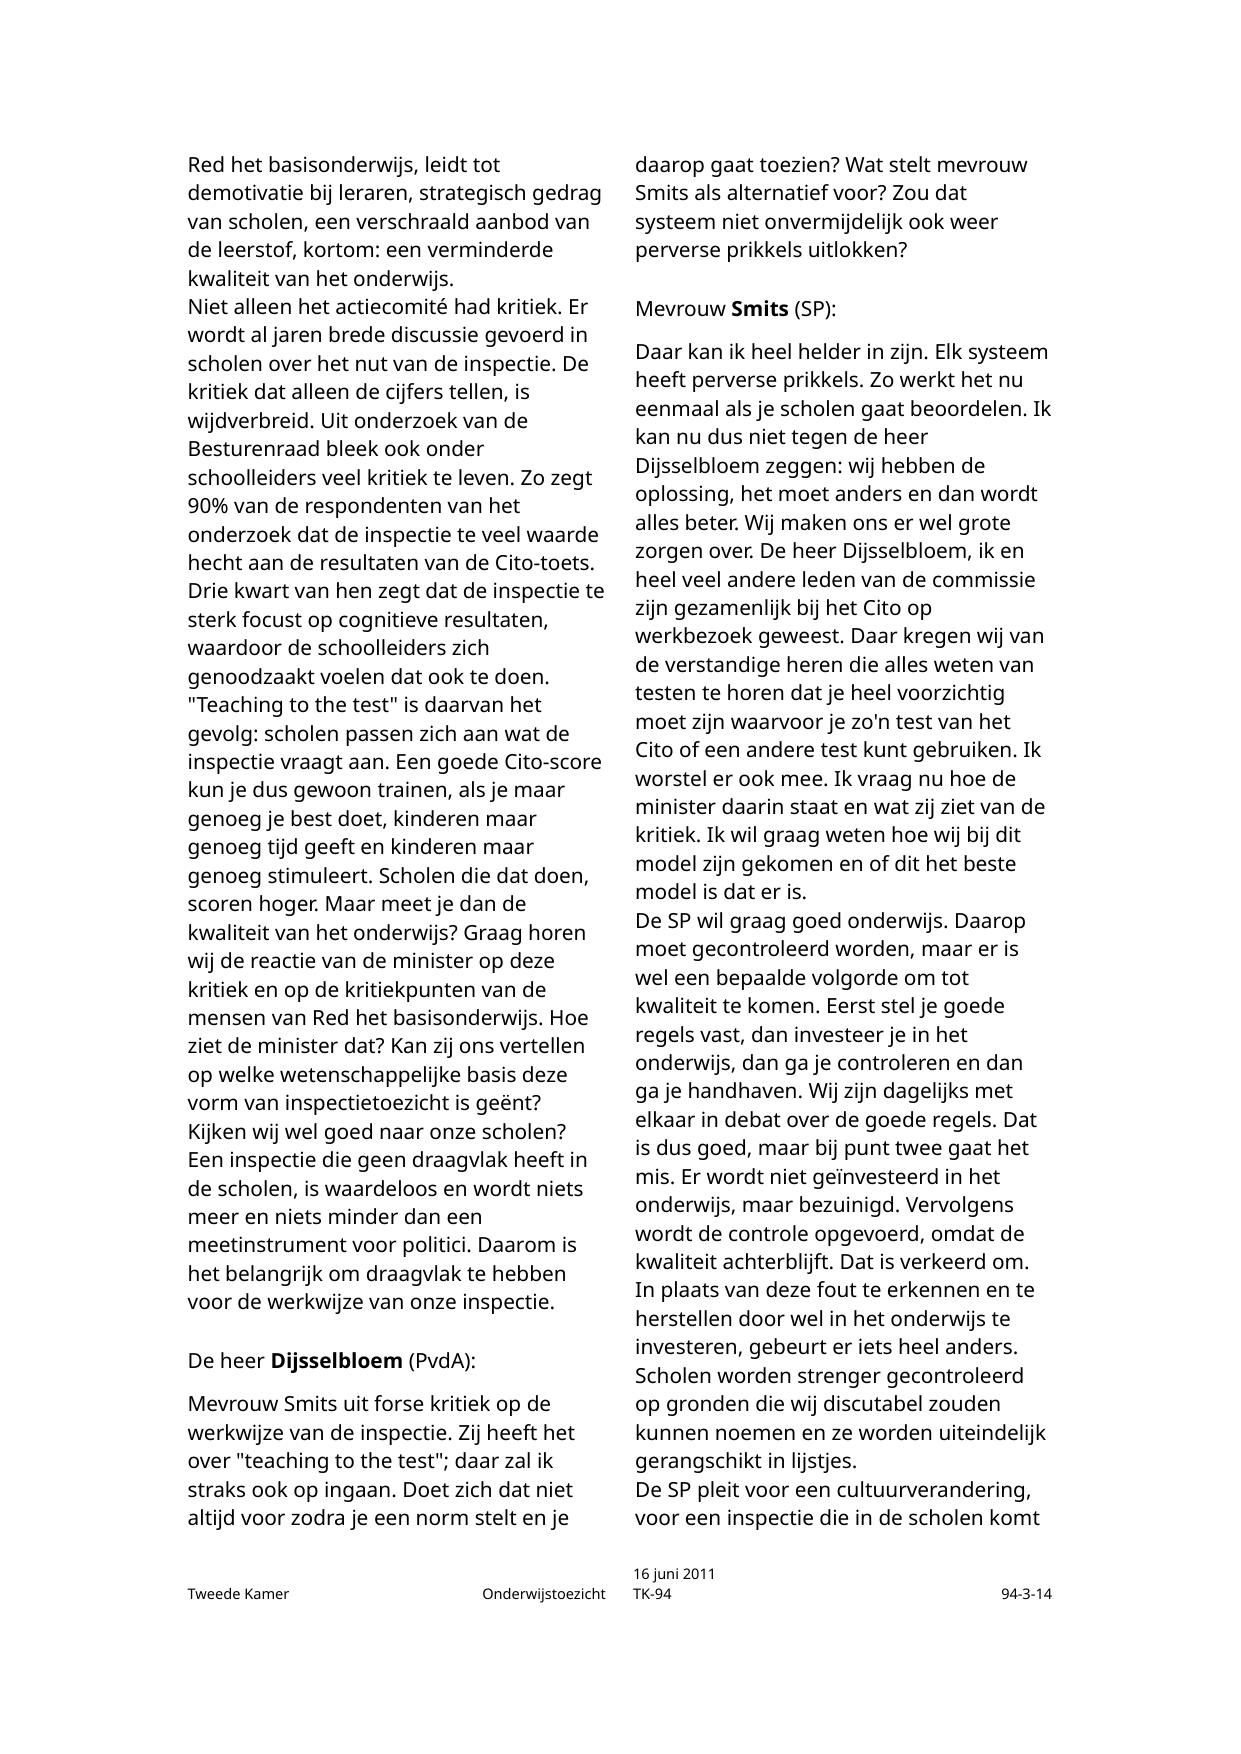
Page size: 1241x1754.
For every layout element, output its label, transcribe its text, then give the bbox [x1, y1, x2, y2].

text De SP pleit voor een cultuurverandering, voor een inspectie die in de scholen komt [635, 1475, 1053, 1532]
text Daar kan ik heel helder in zijn. Elk systeem heeft perverse prikkels. Zo werkt het nu eenmaal als je scholen gaat beoordelen. Ik kan nu dus niet tegen de heer Dijsselbloem zeggen: wij hebben de oplossing, het moet anders en dan wordt alles beter. Wij maken ons er wel grote zorgen over. De heer Dijsselbloem, ik en heel veel andere leden van de commissie zijn gezamenlijk bij het Cito op werkbezoek geweest. Daar kregen wij van de verstandige heren die alles weten van testen te horen dat je heel voorzichtig moet zijn waarvoor je zo'n test van het Cito of een andere test kunt gebruiken. Ik worstel er ook mee. Ik vraag nu hoe de minister daarin staat en wat zij ziet van de kritiek. Ik wil graag weten hoe wij bij dit model zijn gekomen en of dit het beste model is dat er is. [635, 337, 1053, 906]
text De heer Dijsselbloem (PvdA): [187, 1346, 605, 1374]
text Red het basisonderwijs, leidt tot demotivatie bij leraren, strategisch gedrag van scholen, een verschraald aanbod van de leerstof, kortom: een verminderde kwaliteit van het onderwijs. [187, 150, 605, 292]
text Mevrouw Smits uit forse kritiek op de werkwijze van de inspectie. Zij heeft het over "teaching to the test"; daar zal ik straks ook op ingaan. Doet zich dat niet altijd voor zodra je een norm stelt en je [187, 1389, 605, 1532]
text Niet alleen het actiecomité had kritiek. Er wordt al jaren brede discussie gevoerd in scholen over het nut van de inspectie. De kritiek dat alleen de cijfers tellen, is wijdverbreid. Uit onderzoek van de Besturenraad bleek ook onder schoolleiders veel kritiek te leven. Zo zegt 90% van de respondenten van het onderzoek dat de inspectie te veel waarde hecht aan de resultaten van de Cito-toets. Drie kwart van hen zegt dat de inspectie te sterk focust op cognitieve resultaten, waardoor de schoolleiders zich genoodzaakt voelen dat ook te doen. "Teaching to the test" is daarvan het gevolg: scholen passen zich aan wat de inspectie vraagt aan. Een goede Cito-score kun je dus gewoon trainen, als je maar genoeg je best doet, kinderen maar genoeg tijd geeft en kinderen maar genoeg stimuleert. Scholen die dat doen, scoren hoger. Maar meet je dan de kwaliteit van het onderwijs? Graag horen wij de reactie van de minister op deze kritiek en op de kritiekpunten van de mensen van Red het basisonderwijs. Hoe ziet de minister dat? Kan zij ons vertellen op welke wetenschappelijke basis deze vorm van inspectietoezicht is geënt? Kijken wij wel goed naar onze scholen? Een inspectie die geen draagvlak heeft in de scholen, is waardeloos en wordt niets meer en niets minder dan een meetinstrument voor politici. Daarom is het belangrijk om draagvlak te hebben voor de werkwijze van onze inspectie. [187, 292, 605, 1316]
text daarop gaat toezien? Wat stelt mevrouw Smits als alternatief voor? Zou dat systeem niet onvermijdelijk ook weer perverse prikkels uitlokken? [635, 150, 1053, 264]
text De SP wil graag goed onderwijs. Daarop moet gecontroleerd worden, maar er is wel een bepaalde volgorde om tot kwaliteit te komen. Eerst stel je goede regels vast, dan investeer je in het onderwijs, dan ga je controleren en dan ga je handhaven. Wij zijn dagelijks met elkaar in debat over de goede regels. Dat is dus goed, maar bij punt twee gaat het mis. Er wordt niet geïnvesteerd in het onderwijs, maar bezuinigd. Vervolgens wordt de controle opgevoerd, omdat de kwaliteit achterblijft. Dat is verkeerd om. In plaats van deze fout te erkennen en te herstellen door wel in het onderwijs te investeren, gebeurt er iets heel anders. Scholen worden strenger gecontroleerd op gronden die wij discutabel zouden kunnen noemen en ze worden uiteindelijk gerangschikt in lijstjes. [635, 906, 1053, 1475]
text Mevrouw Smits (SP): [635, 294, 1053, 322]
